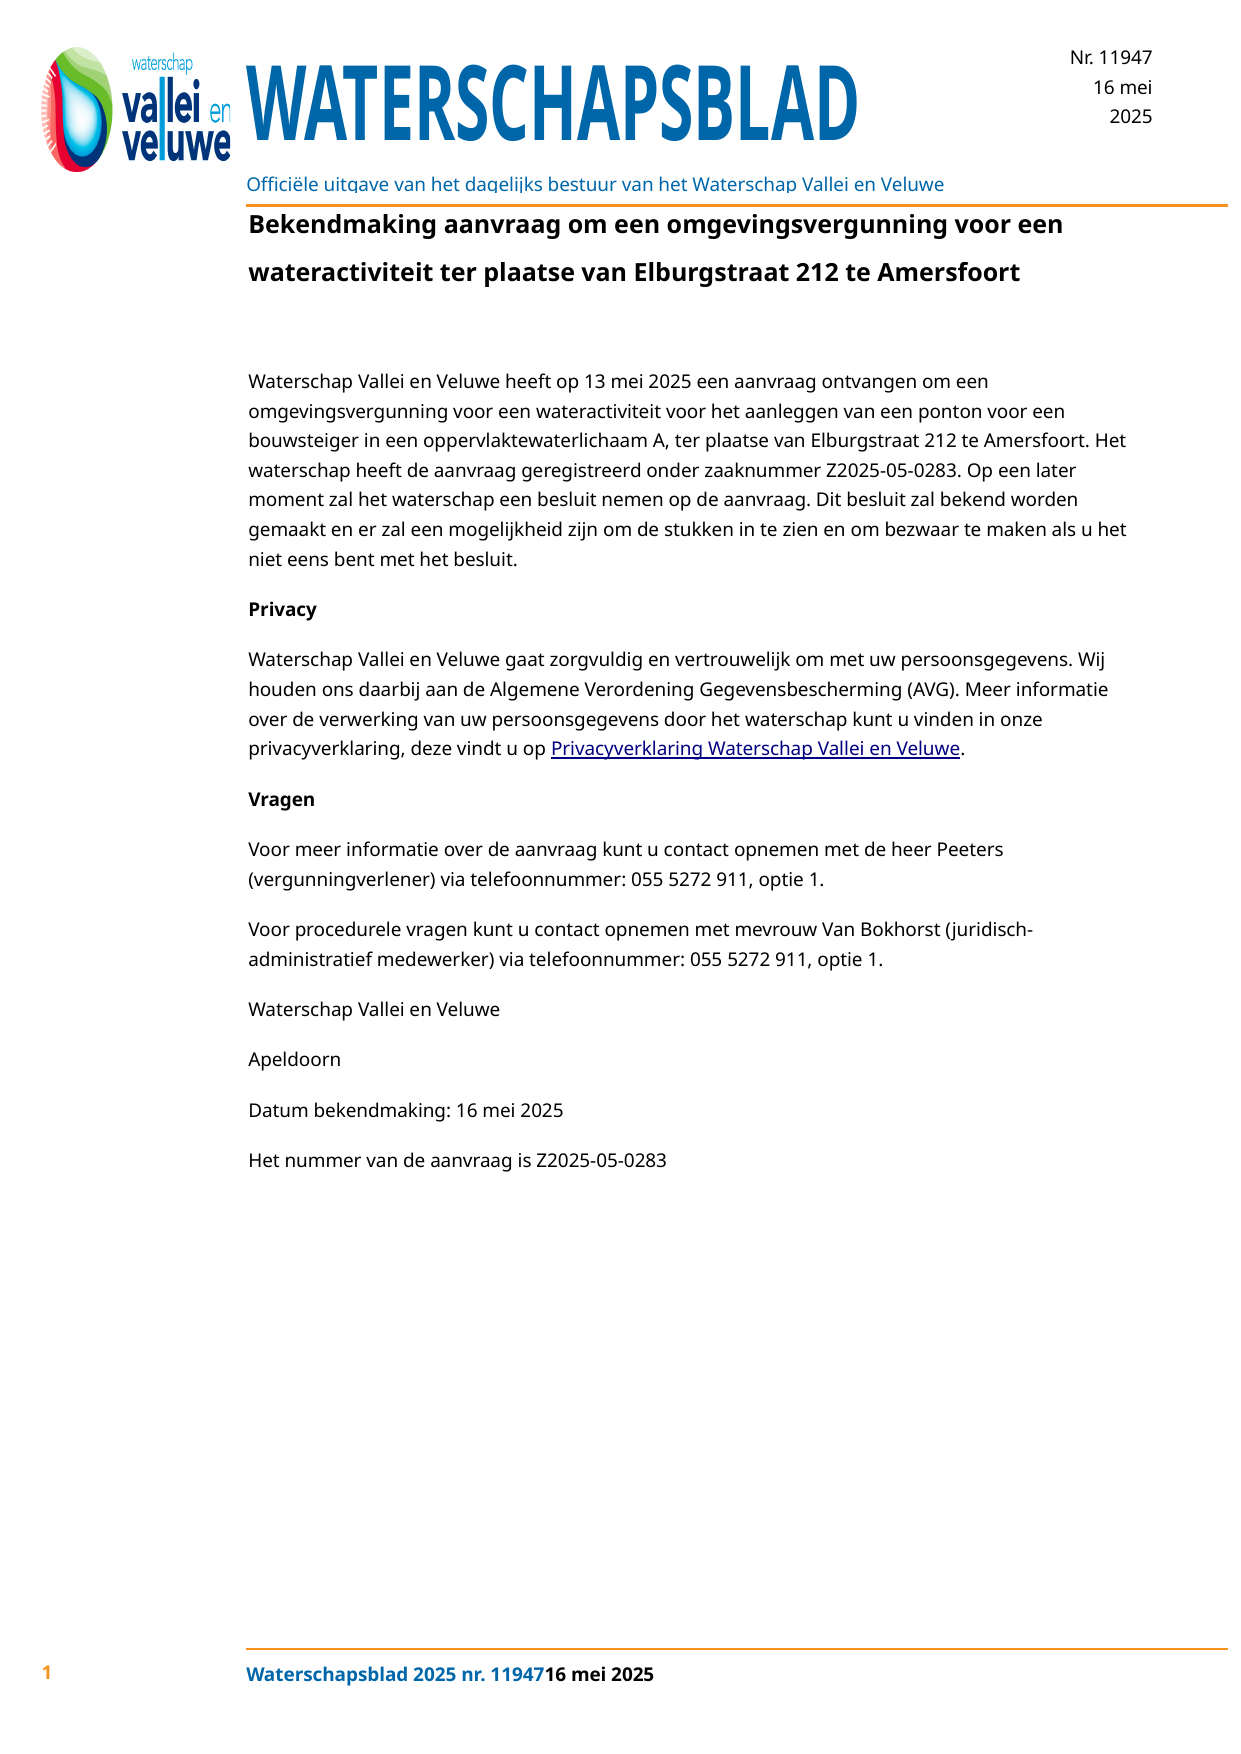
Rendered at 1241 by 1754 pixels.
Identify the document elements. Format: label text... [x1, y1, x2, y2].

text Datum bekendmaking: 16 mei 2025 [248, 1097, 1152, 1123]
text Privacy [248, 596, 1152, 622]
text Waterschap Vallei en Veluwe gaat zorgvuldig en vertrouwelijk om met uw persoonsgegevens. Wij houden ons daarbij aan de Algemene Verordening Gegevensbescherming (AVG). Meer informatie over de verwerking van uw persoonsgegevens door het waterschap kunt u vinden in onze privacyverklaring, deze vindt u op Privacyverklaring Waterschap Vallei en Veluwe. [248, 647, 1152, 761]
text Waterschap Vallei en Veluwe [248, 996, 1152, 1022]
text Waterschap Vallei en Veluwe heeft op 13 mei 2025 een aanvraag ontvangen om een omgevingsvergunning voor een wateractiviteit voor het aanleggen van een ponton voor een bouwsteiger in een oppervlaktewaterlichaam A, ter plaatse van Elburgstraat 212 te Amersfoort. Het waterschap heeft de aanvraag geregistreerd onder zaaknummer Z2025-05-0283. Op een later moment zal het waterschap een besluit nemen op de aanvraag. Dit besluit zal bekend worden gemaakt en er zal een mogelijkheid zijn om de stukken in te zien en om bezwaar te maken als u het niet eens bent met het besluit. [248, 368, 1152, 572]
text Apeldoorn [248, 1047, 1152, 1072]
text Bekendmaking aanvraag om een omgevingsvergunning voor een wateractiviteit ter plaatse van Elburgstraat 212 te Amersfoort [248, 207, 1152, 288]
text Voor meer informatie over de aanvraag kunt u contact opnemen met de heer Peeters (vergunningverlener) via telefoonnummer: 055 5272 911, optie 1. [248, 836, 1152, 892]
text Voor procedurele vragen kunt u contact opnemen met mevrouw Van Bokhorst (juridisch-administratief medewerker) via telefoonnummer: 055 5272 911, optie 1. [248, 916, 1152, 972]
text Vragen [248, 786, 1152, 812]
picture [41, 47, 231, 172]
text Het nummer van de aanvraag is Z2025-05-0283 [248, 1147, 1152, 1173]
